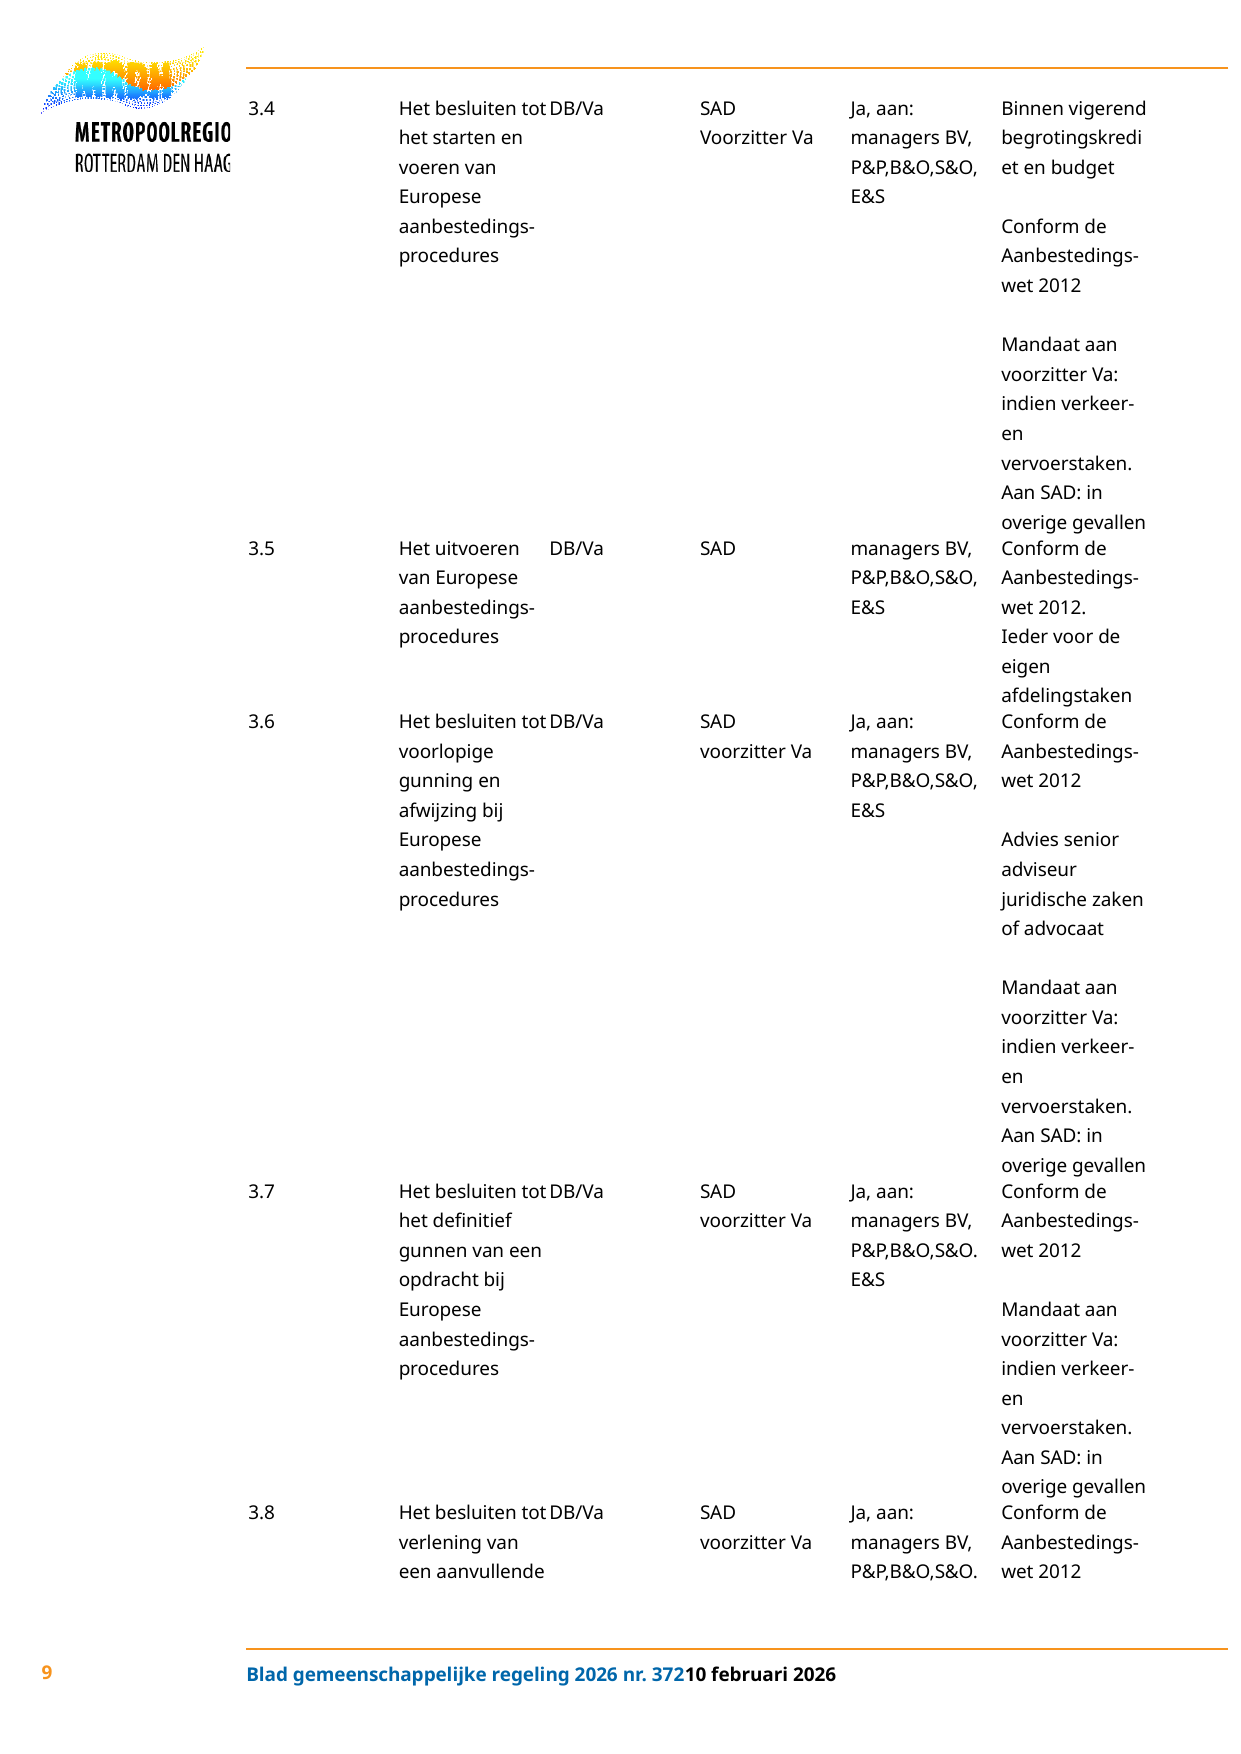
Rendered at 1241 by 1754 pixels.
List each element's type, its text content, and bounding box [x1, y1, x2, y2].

table_cell Ja, aan: managers BV, P&P,B&O,S&O, E&S [850, 95, 1001, 535]
table_cell DB/Va [549, 95, 700, 535]
table_cell Binnen vigerend begrotingskrediet en budget Conform de Aanbestedings-wet 2012 Mandaat aan voorzitter Va: indien verkeer- en vervoerstaken. Aan SAD: in overige gevallen [1001, 95, 1152, 535]
table_cell 3.5 [248, 535, 398, 708]
table_cell Conform de Aanbestedings-wet 2012 Advies senior adviseur juridische zaken of advocaat Mandaat aan voorzitter Va: indien verkeer- en vervoerstaken. Aan SAD: in overige gevallen [1001, 708, 1152, 1178]
table_cell 3.7 [248, 1178, 398, 1499]
table_cell SAD [700, 535, 850, 708]
table_cell DB/Va [549, 535, 700, 708]
table_cell Conform de Aanbestedings-wet 2012 [1001, 1499, 1152, 1584]
table_cell Conform de Aanbestedings-wet 2012. Ieder voor de eigen afdelingstaken [1001, 535, 1152, 708]
table_cell Het besluiten tot het starten en voeren van Europese aanbestedings-procedures [399, 95, 549, 535]
table_cell SAD voorzitter Va [700, 1499, 850, 1584]
table_cell Ja, aan: managers BV, P&P,B&O,S&O. E&S [850, 1178, 1001, 1499]
table_cell Het besluiten tot verlening van een aanvullende [399, 1499, 549, 1584]
table_cell SAD voorzitter Va [700, 708, 850, 1178]
table_cell Conform de Aanbestedings-wet 2012 Mandaat aan voorzitter Va: indien verkeer- en vervoerstaken. Aan SAD: in overige gevallen [1001, 1178, 1152, 1499]
table_cell Het uitvoeren van Europese aanbestedings-procedures [399, 535, 549, 708]
table_cell Ja, aan: managers BV, P&P,B&O,S&O, E&S [850, 708, 1001, 1178]
table_cell 3.8 [248, 1499, 398, 1584]
table_cell Het besluiten tot het definitief gunnen van een opdracht bij Europese aanbestedings-procedures [399, 1178, 549, 1499]
table_cell DB/Va [549, 708, 700, 1178]
table_cell Het besluiten tot voorlopige gunning en afwijzing bij Europese aanbestedings-procedures [399, 708, 549, 1178]
table_cell SAD voorzitter Va [700, 1178, 850, 1499]
table_cell DB/Va [549, 1178, 700, 1499]
table_cell 3.4 [248, 95, 398, 535]
table_cell managers BV, P&P,B&O,S&O, E&S [850, 535, 1001, 708]
table_cell SAD Voorzitter Va [700, 95, 850, 535]
table_cell Ja, aan: managers BV, P&P,B&O,S&O. [850, 1499, 1001, 1584]
table_cell DB/Va [549, 1499, 700, 1584]
picture [41, 47, 231, 172]
table_cell 3.6 [248, 708, 398, 1178]
